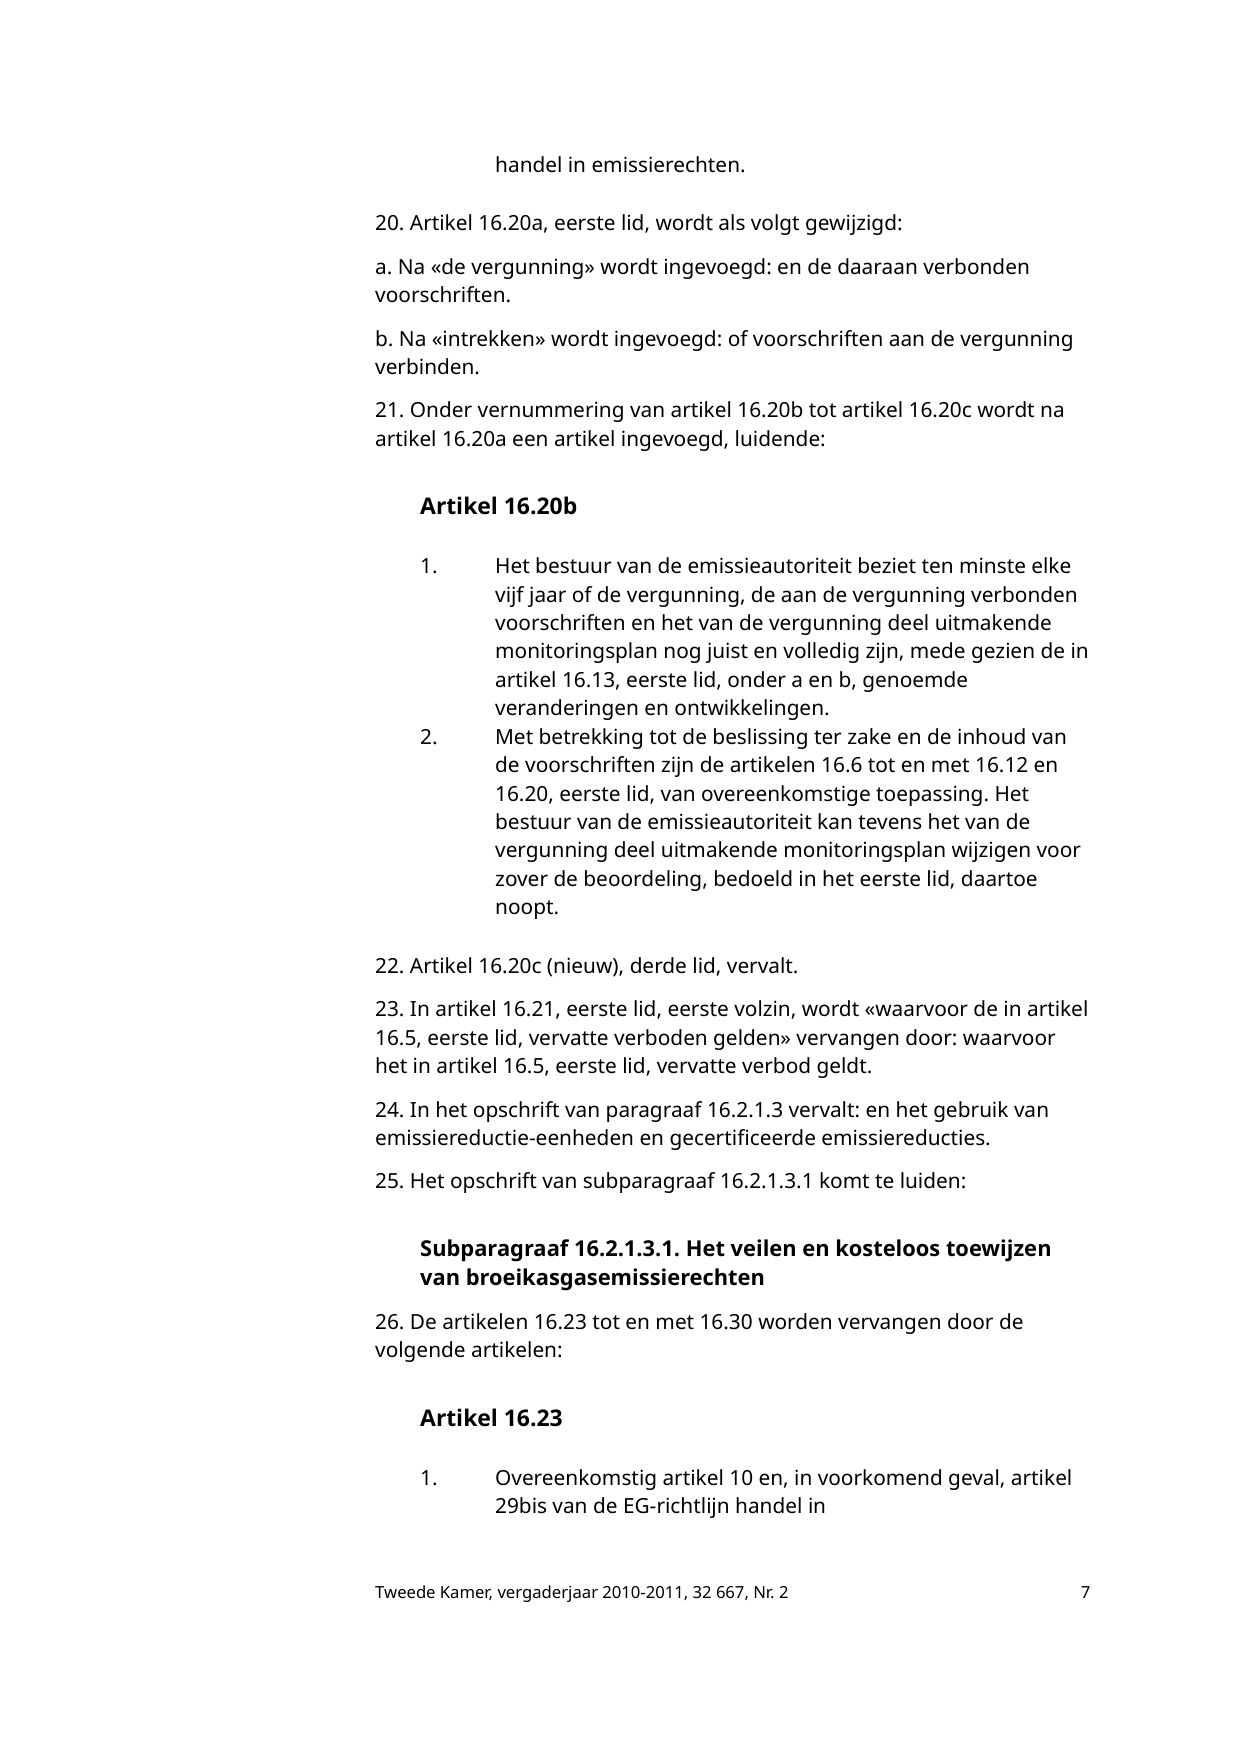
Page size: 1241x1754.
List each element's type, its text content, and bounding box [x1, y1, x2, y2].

text 21. Onder vernummering van artikel 16.20b tot artikel 16.20c wordt na artikel 16.20a een artikel ingevoegd, luidende: [375, 396, 1090, 452]
text 24. In het opschrift van paragraaf 16.2.1.3 vervalt: en het gebruik van emissiereductie-eenheden en gecertificeerde emissiereducties. [375, 1095, 1090, 1152]
text 23. In artikel 16.21, eerste lid, eerste volzin, wordt «waarvoor de in artikel 16.5, eerste lid, vervatte verboden gelden» vervangen door: waarvoor het in artikel 16.5, eerste lid, vervatte verbod geldt. [375, 994, 1090, 1080]
list handel in emissierechten. [420, 150, 1090, 178]
list Met betrekking tot de beslissing ter zake en de inhoud van de voorschriften zijn de artikelen 16.6 tot en met 16.12 en 16.20, eerste lid, van overeenkomstige toepassing. Het bestuur van de emissieautoriteit kan tevens het van de vergunning deel uitmakende monitoringsplan wijzigen voor zover de beoordeling, bedoeld in het eerste lid, daartoe noopt. [420, 722, 1090, 921]
subtitle Artikel 16.23 [420, 1401, 1090, 1433]
text a. Na «de vergunning» wordt ingevoegd: en de daaraan verbonden voorschriften. [375, 252, 1090, 309]
list Overeenkomstig artikel 10 en, in voorkomend geval, artikel 29bis van de EG-richtlijn handel in [420, 1463, 1090, 1519]
subtitle Artikel 16.20b [420, 490, 1090, 521]
subtitle Subparagraaf 16.2.1.3.1. Het veilen en kosteloos toewijzen van broeikasgasemissierechten [420, 1232, 1090, 1292]
text 25. Het opschrift van subparagraaf 16.2.1.3.1 komt te luiden: [375, 1167, 1090, 1195]
text 26. De artikelen 16.23 tot en met 16.30 worden vervangen door de volgende artikelen: [375, 1307, 1090, 1364]
text 22. Artikel 16.20c (nieuw), derde lid, vervalt. [375, 951, 1090, 979]
text 20. Artikel 16.20a, eerste lid, wordt als volgt gewijzigd: [375, 208, 1090, 237]
list Het bestuur van de emissieautoriteit beziet ten minste elke vijf jaar of de vergunning, de aan de vergunning verbonden voorschriften en het van de vergunning deel uitmakende monitoringsplan nog juist en volledig zijn, mede gezien de in artikel 16.13, eerste lid, onder a en b, genoemde veranderingen en ontwikkelingen. [420, 551, 1090, 722]
text b. Na «intrekken» wordt ingevoegd: of voorschriften aan de vergunning verbinden. [375, 324, 1090, 381]
